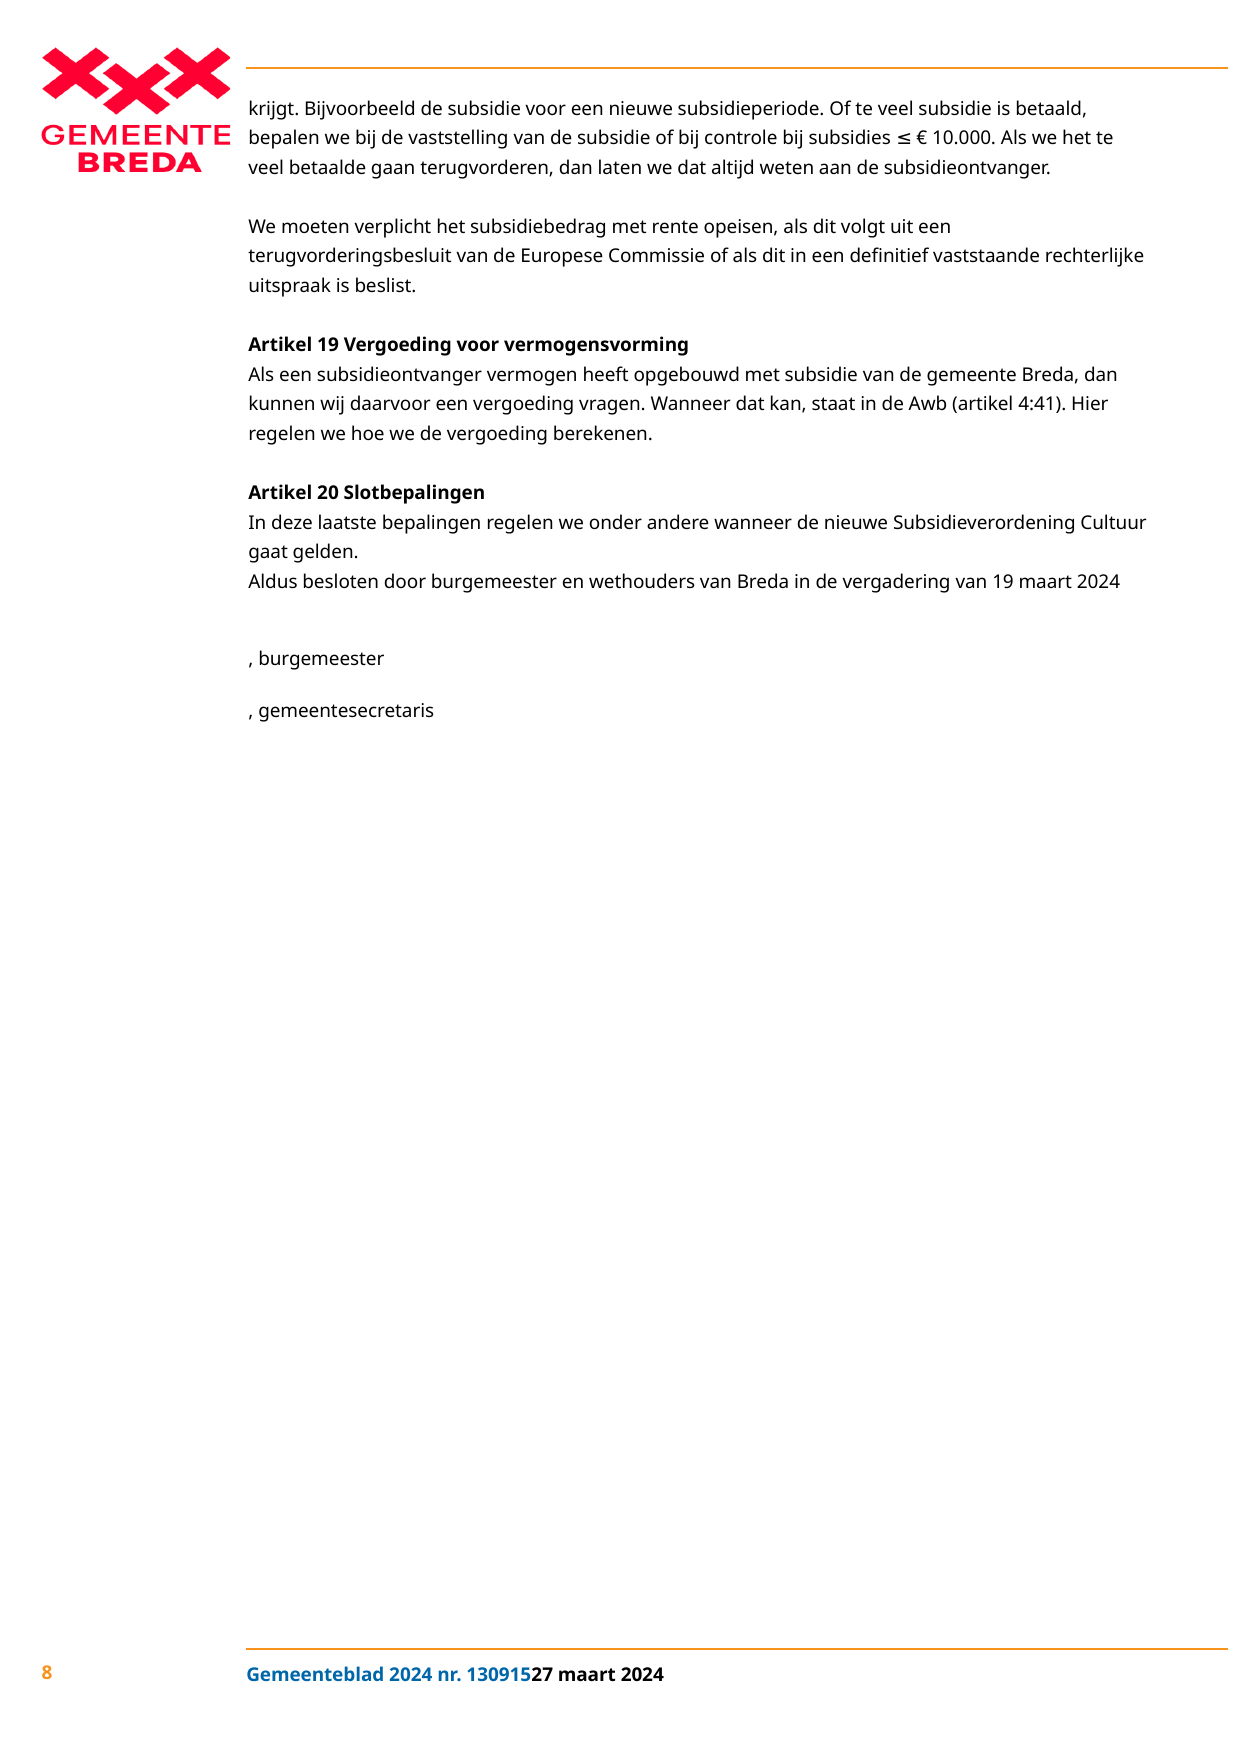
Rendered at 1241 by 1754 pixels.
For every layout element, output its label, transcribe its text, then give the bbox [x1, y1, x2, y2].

text In deze laatste bepalingen regelen we onder andere wanneer de nieuwe Subsidieverordening Cultuur gaat gelden. [248, 509, 1152, 564]
text Als een subsidieontvanger vermogen heeft opgebouwd met subsidie van de gemeente Breda, dan kunnen wij daarvoor een vergoeding vragen. Wanneer dat kan, staat in de Awb (artikel 4:41). Hier regelen we hoe we de vergoeding berekenen. [248, 361, 1152, 446]
text Aldus besloten door burgemeester en wethouders van Breda in de vergadering van 19 maart 2024 [248, 568, 1152, 594]
picture [41, 47, 231, 172]
text , burgemeester [248, 645, 1152, 671]
text We moeten verplicht het subsidiebedrag met rente opeisen, als dit volgt uit een terugvorderingsbesluit van de Europese Commissie of als dit in een definitief vaststaande rechterlijke uitspraak is beslist. [248, 213, 1152, 298]
text Artikel 19 Vergoeding voor vermogensvorming [248, 331, 1152, 357]
text , gemeentesecretaris [248, 697, 1152, 722]
text Artikel 20 Slotbepalingen [248, 479, 1152, 505]
text krijgt. Bijvoorbeeld de subsidie voor een nieuwe subsidieperiode. Of te veel subsidie is betaald, bepalen we bij de vaststelling van de subsidie of bij controle bij subsidies ≤ € 10.000. Als we het te veel betaalde gaan terugvorderen, dan laten we dat altijd weten aan de subsidieontvanger. [248, 95, 1152, 180]
